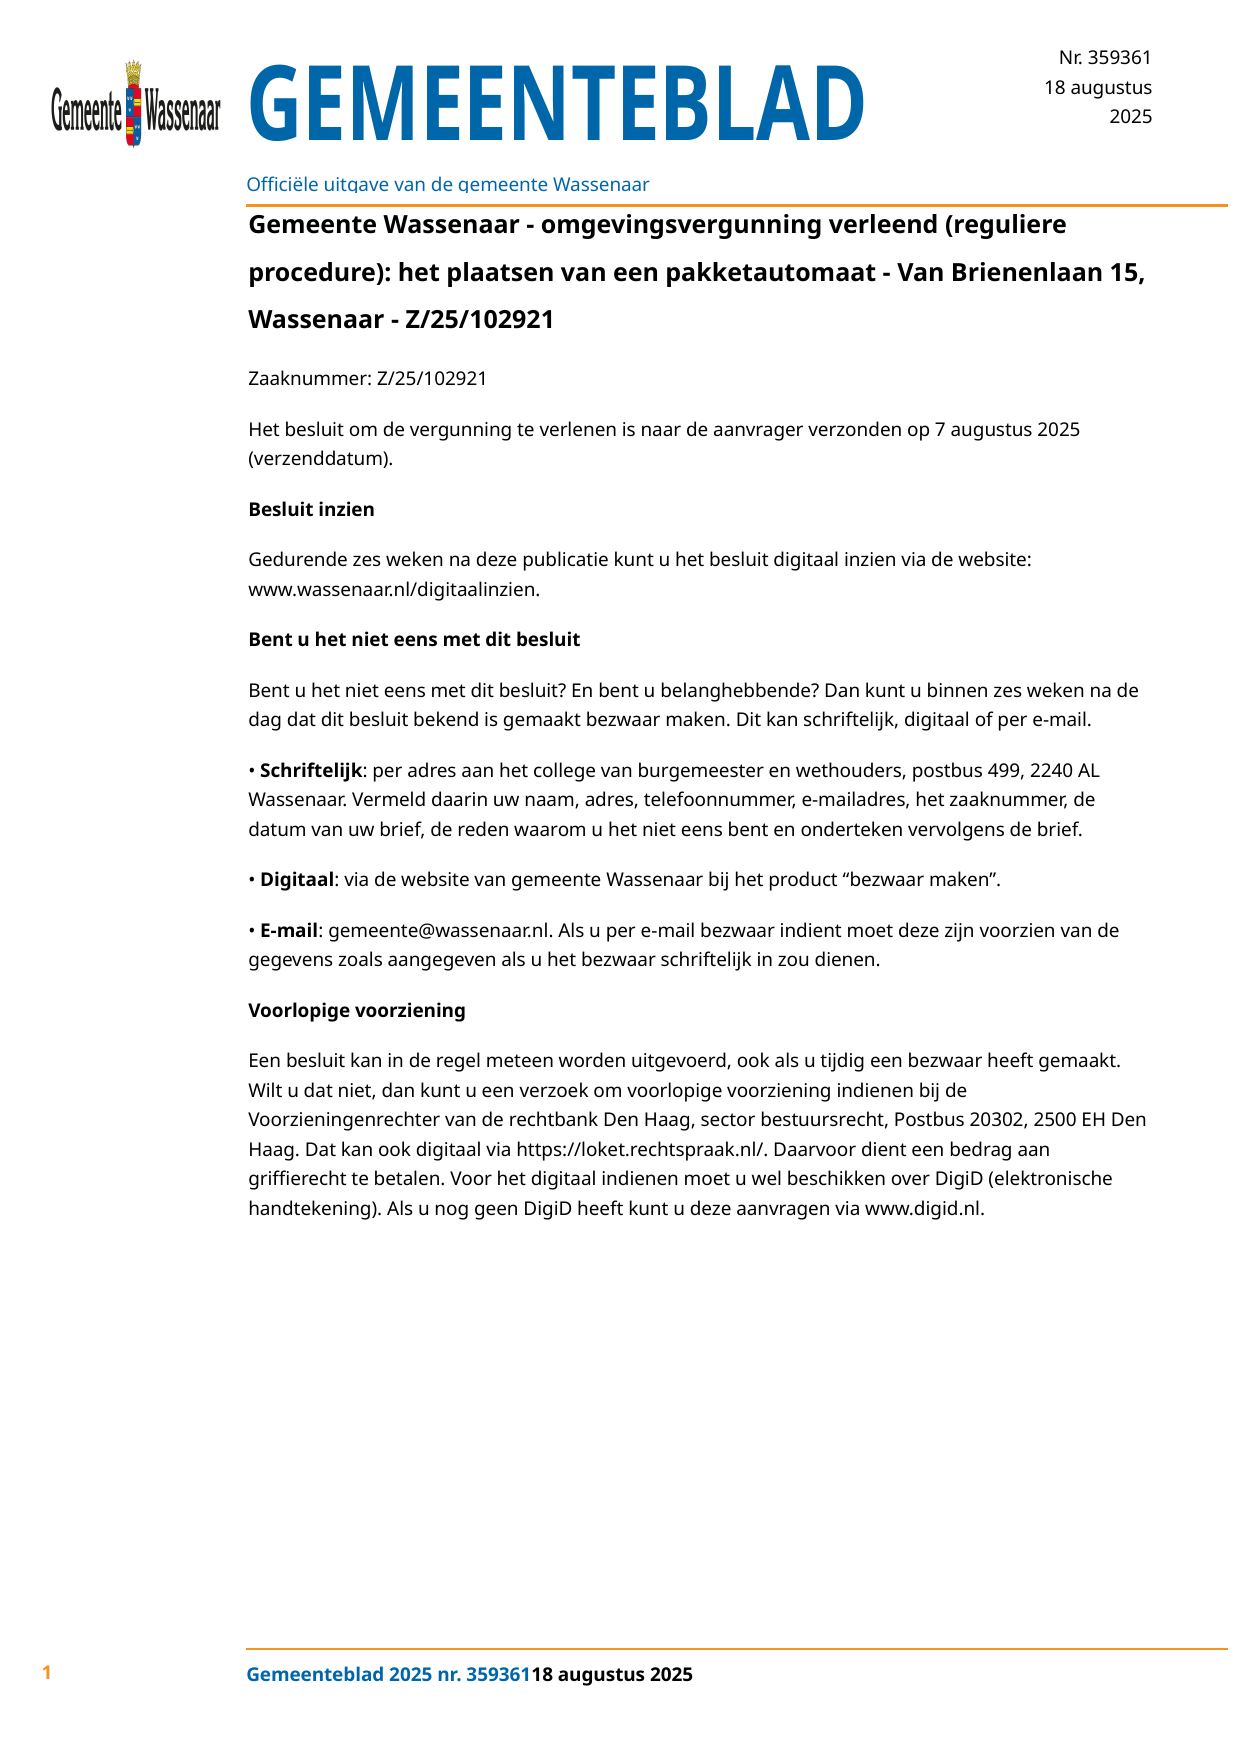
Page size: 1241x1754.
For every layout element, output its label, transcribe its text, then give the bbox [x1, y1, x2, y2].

picture [41, 47, 231, 172]
text • Schriftelijk: per adres aan het college van burgemeester en wethouders, postbus 499, 2240 AL Wassenaar. Vermeld daarin uw naam, adres, telefoonnummer, e-mailadres, het zaaknummer, de datum van uw brief, de reden waarom u het niet eens bent en onderteken vervolgens de brief. [248, 757, 1152, 842]
text Bent u het niet eens met dit besluit [248, 626, 1152, 652]
text Gedurende zes weken na deze publicatie kunt u het besluit digitaal inzien via de website: www.wassenaar.nl/digitaalinzien. [248, 546, 1152, 602]
text Een besluit kan in de regel meteen worden uitgevoerd, ook als u tijdig een bezwaar heeft gemaakt. Wilt u dat niet, dan kunt u een verzoek om voorlopige voorziening indienen bij de Voorzieningenrechter van de rechtbank Den Haag, sector bestuursrecht, Postbus 20302, 2500 EH Den Haag. Dat kan ook digitaal via https://loket.rechtspraak.nl/. Daarvoor dient een bedrag aan griffierecht te betalen. Voor het digitaal indienen moet u wel beschikken over DigiD (elektronische handtekening). Als u nog geen DigiD heeft kunt u deze aanvragen via www.digid.nl. [248, 1047, 1152, 1221]
text • Digitaal: via de website van gemeente Wassenaar bij het product “bezwaar maken”. [248, 866, 1152, 892]
text Het besluit om de vergunning te verlenen is naar de aanvrager verzonden op 7 augustus 2025 (verzenddatum). [248, 416, 1152, 471]
text • E-mail: gemeente@wassenaar.nl. Als u per e-mail bezwaar indient moet deze zijn voorzien van de gegevens zoals aangegeven als u het bezwaar schriftelijk in zou dienen. [248, 917, 1152, 972]
text Gemeente Wassenaar - omgevingsvergunning verleend (reguliere procedure): het plaatsen van een pakketautomaat - Van Brienenlaan 15, Wassenaar - Z/25/102921 [248, 207, 1152, 336]
text Bent u het niet eens met dit besluit? En bent u belanghebbende? Dan kunt u binnen zes weken na de dag dat dit besluit bekend is gemaakt bezwaar maken. Dit kan schriftelijk, digitaal of per e-mail. [248, 677, 1152, 732]
text Zaaknummer: Z/25/102921 [248, 366, 1152, 391]
text Voorlopige voorziening [248, 997, 1152, 1022]
text Besluit inzien [248, 496, 1152, 522]
